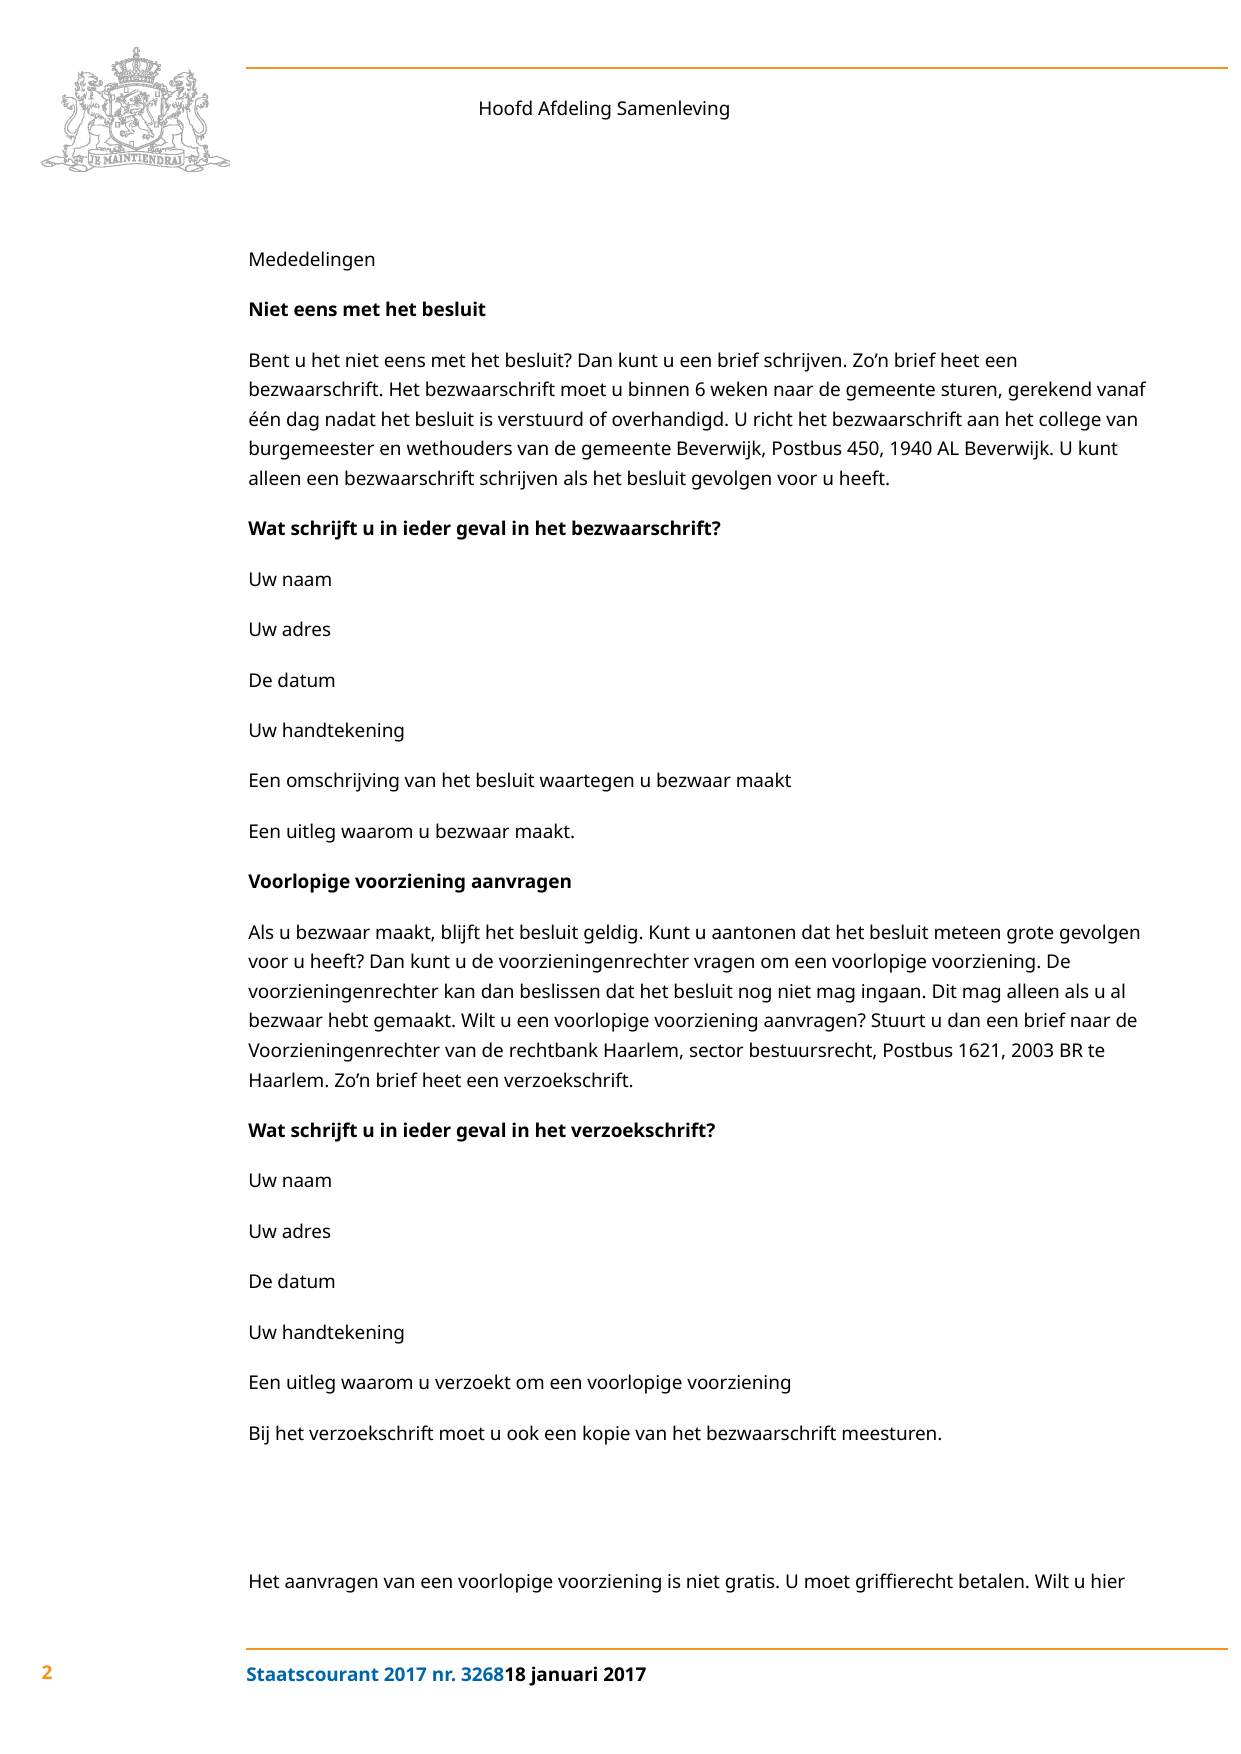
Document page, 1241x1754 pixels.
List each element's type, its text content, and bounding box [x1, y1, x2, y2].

text Wat schrijft u in ieder geval in het verzoekschrift? [248, 1117, 1152, 1143]
text Bij het verzoekschrift moet u ook een kopie van het bezwaarschrift meesturen. [248, 1420, 1152, 1446]
text Als u bezwaar maakt, blijft het besluit geldig. Kunt u aantonen dat het besluit meteen grote gevolgen voor u heeft? Dan kunt u de voorzieningenrechter vragen om een voorlopige voorziening. De voorzieningenrechter kan dan beslissen dat het besluit nog niet mag ingaan. Dit mag alleen als u al bezwaar hebt gemaakt. Wilt u een voorlopige voorziening aanvragen? Stuurt u dan een brief naar de Voorzieningenrechter van de rechtbank Haarlem, sector bestuursrecht, Postbus 1621, 2003 BR te Haarlem. Zo’n brief heet een verzoekschrift. [248, 919, 1152, 1093]
picture [41, 47, 231, 172]
text De datum [248, 1268, 1152, 1294]
text Uw handtekening [248, 1319, 1152, 1345]
text Voorlopige voorziening aanvragen [248, 868, 1152, 894]
text Mededelingen [248, 246, 1152, 272]
text Wat schrijft u in ieder geval in het bezwaarschrift? [248, 516, 1152, 541]
text Een uitleg waarom u bezwaar maakt. [248, 818, 1152, 844]
text Uw adres [248, 616, 1152, 642]
text Uw naam [248, 566, 1152, 592]
text Een omschrijving van het besluit waartegen u bezwaar maakt [248, 768, 1152, 793]
text Uw handtekening [248, 717, 1152, 743]
text Bent u het niet eens met het besluit? Dan kunt u een brief schrijven. Zo’n brief heet een bezwaarschrift. Het bezwaarschrift moet u binnen 6 weken naar de gemeente sturen, gerekend vanaf één dag nadat het besluit is verstuurd of overhandigd. U richt het bezwaarschrift aan het college van burgemeester en wethouders van de gemeente Beverwijk, Postbus 450, 1940 AL Beverwijk. U kunt alleen een bezwaarschrift schrijven als het besluit gevolgen voor u heeft. [248, 347, 1152, 491]
text Uw naam [248, 1168, 1152, 1193]
text De datum [248, 667, 1152, 693]
text Een uitleg waarom u verzoekt om een voorlopige voorziening [248, 1369, 1152, 1395]
text Niet eens met het besluit [248, 296, 1152, 322]
text Uw adres [248, 1218, 1152, 1244]
text Het aanvragen van een voorlopige voorziening is niet gratis. U moet griffierecht betalen. Wilt u hier [248, 1568, 1152, 1594]
text Hoofd Afdeling Samenleving [248, 95, 1152, 121]
